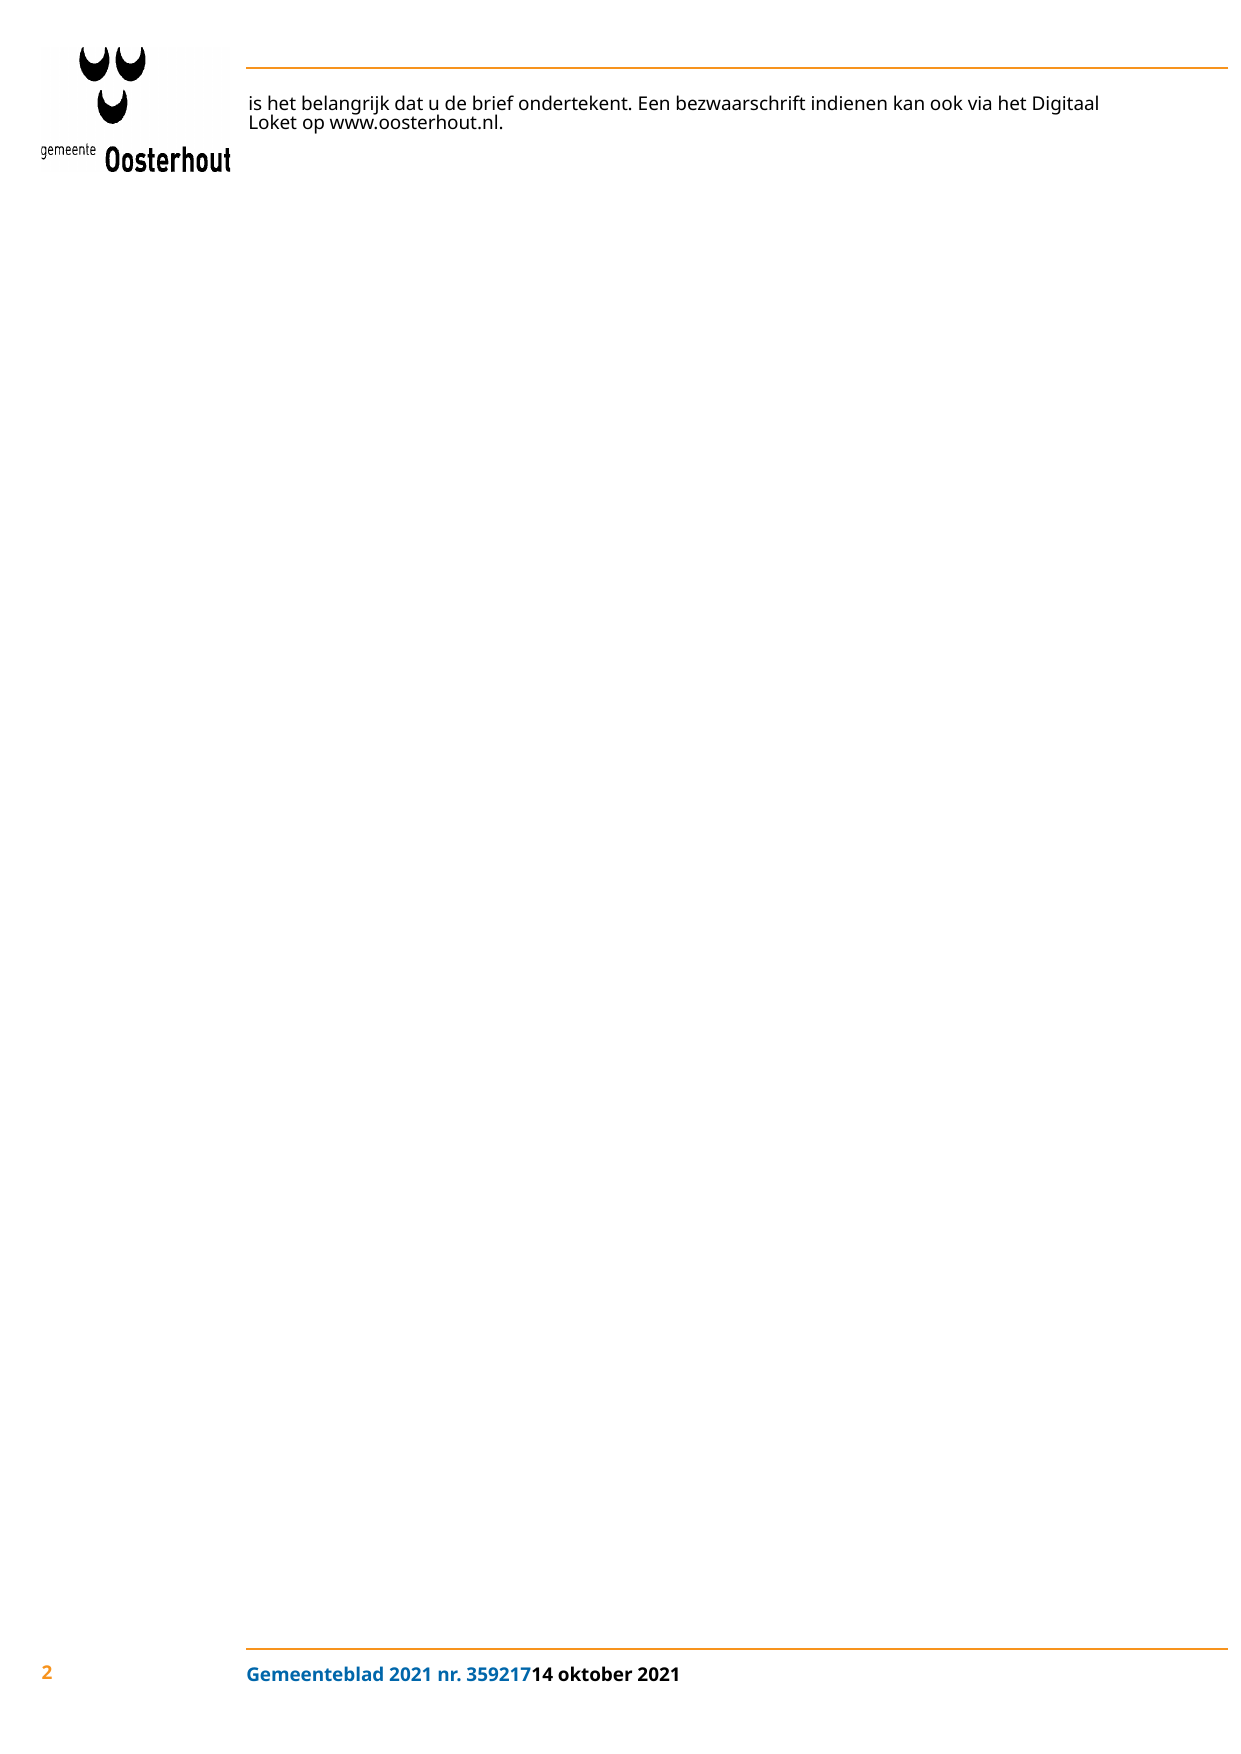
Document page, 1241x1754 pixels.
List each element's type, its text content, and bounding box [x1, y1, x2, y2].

text is het belangrijk dat u de brief ondertekent. Een bezwaarschrift indienen kan ook via het Digitaal Loket op www.oosterhout.nl. [248, 95, 1152, 133]
picture [41, 47, 231, 172]
